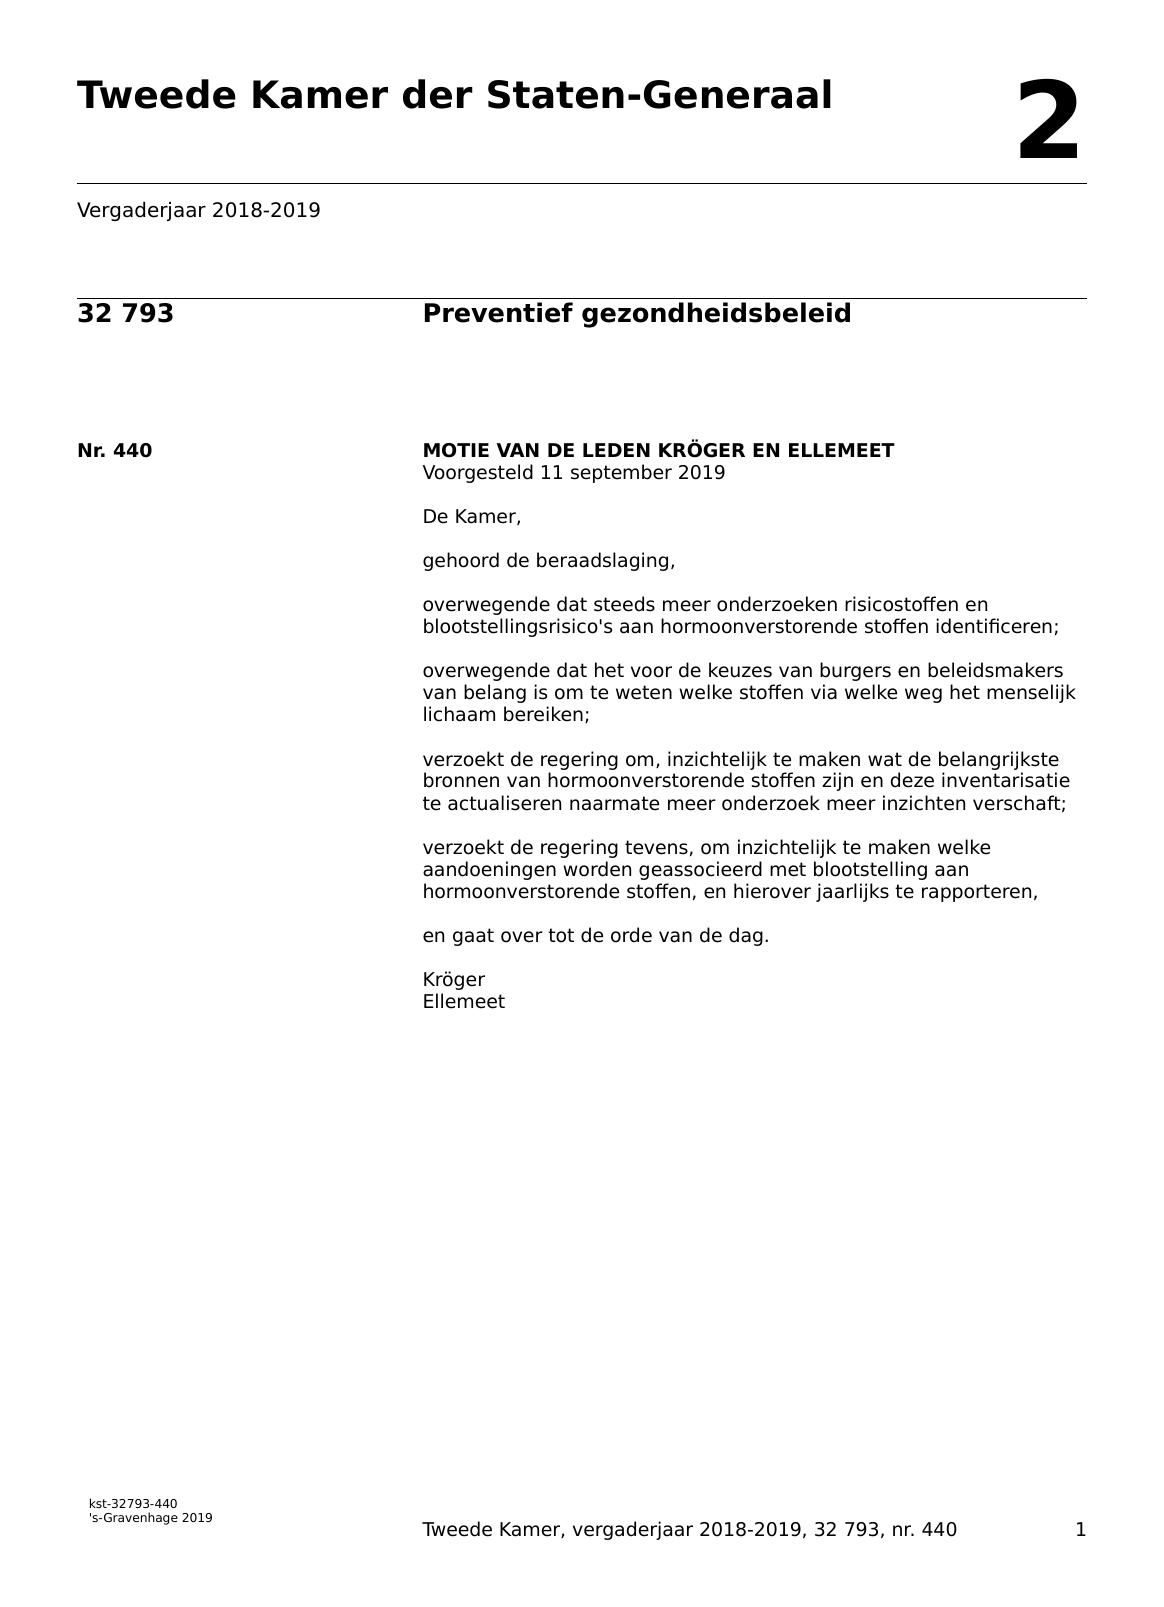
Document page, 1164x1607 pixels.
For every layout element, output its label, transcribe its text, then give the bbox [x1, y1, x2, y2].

text 's-Gravenhage 2019 [88, 1511, 323, 1525]
table_cell Vergaderjaar 2018-2019 [77, 184, 1087, 298]
text verzoekt de regering om, inzichtelijk te maken wat de belangrijkste bronnen van hormoonverstorende stoffen zijn en deze inventarisatie te actualiseren naarmate meer onderzoek meer inzichten verschaft; [422, 748, 1087, 814]
text en gaat over tot de orde van de dag. [422, 925, 1087, 947]
text gehoord de beraadslaging, [422, 550, 1087, 572]
text Ellemeet [422, 991, 1087, 1013]
text verzoekt de regering tevens, om inzichtelijk te maken welke aandoeningen worden geassocieerd met blootstelling aan hormoonverstorende stoffen, en hierover jaarlijks te rapporteren, [422, 837, 1087, 902]
text Voorgesteld 11 september 2019 [422, 462, 1087, 484]
text overwegende dat het voor de keuzes van burgers en beleidsmakers van belang is om te weten welke stoffen via welke weg het menselijk lichaam bereiken; [422, 660, 1087, 726]
text Kröger [422, 969, 1087, 991]
subtitle Nr. 440 MOTIE VAN DE LEDEN KRÖGER EN ELLEMEET [77, 440, 1087, 462]
subtitle 32 793 Preventief gezondheidsbeleid [77, 299, 1087, 329]
text De Kamer, [422, 506, 1087, 528]
text overwegende dat steeds meer onderzoeken risicostoffen en blootstellingsrisico's aan hormoonverstorende stoffen identificeren; [422, 594, 1087, 638]
table_header Tweede Kamer der Staten-Generaal [77, 59, 886, 183]
text kst-32793-440 [88, 1497, 323, 1511]
table_header 2 [886, 59, 1087, 183]
